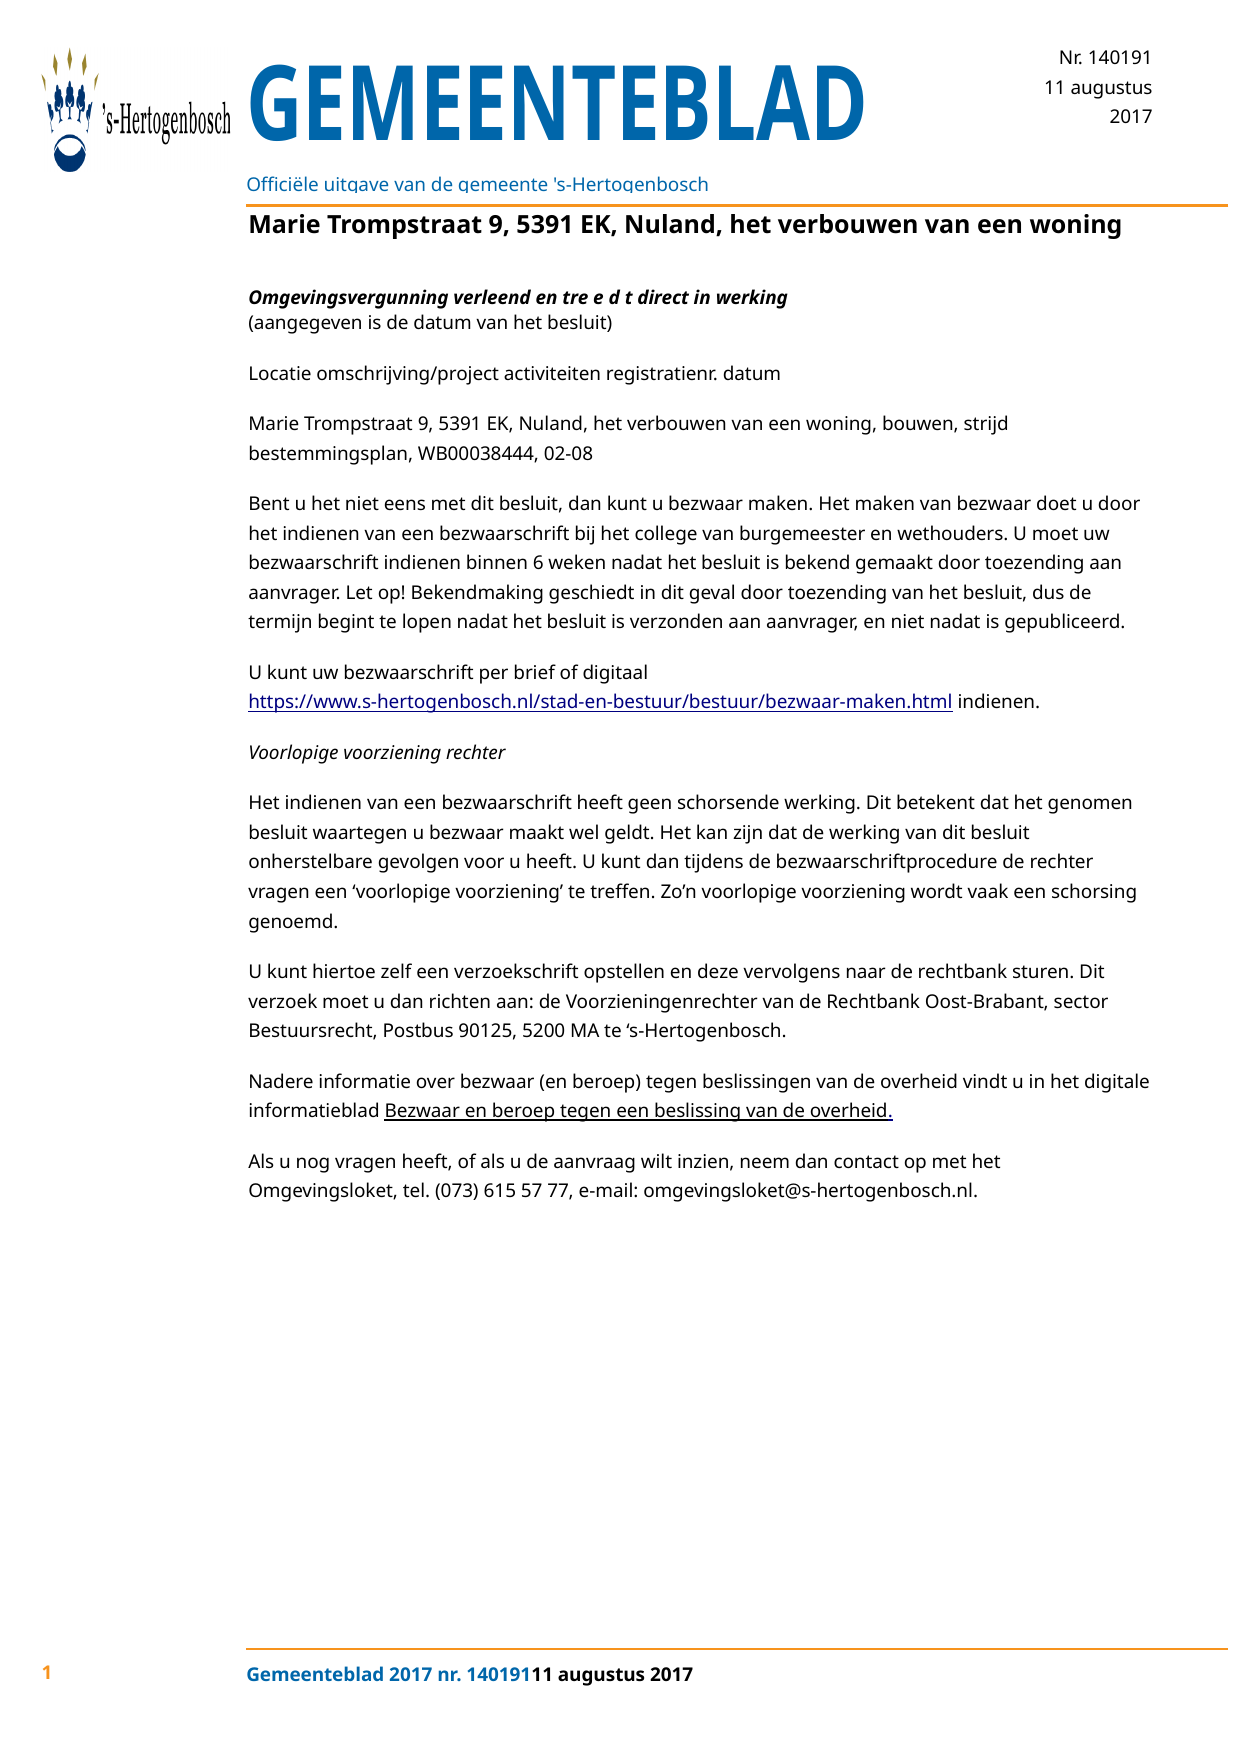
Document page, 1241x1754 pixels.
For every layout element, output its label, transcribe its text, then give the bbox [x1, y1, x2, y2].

text Marie Trompstraat 9, 5391 EK, Nuland, het verbouwen van een woning [248, 207, 1152, 241]
picture [41, 47, 231, 172]
text Omgevingsvergunning verleend en tre e d t direct in werking [248, 284, 1152, 309]
text Bent u het niet eens met dit besluit, dan kunt u bezwaar maken. Het maken van bezwaar doet u door het indienen van een bezwaarschrift bij het college van burgemeester en wethouders. U moet uw bezwaarschrift indienen binnen 6 weken nadat het besluit is bekend gemaakt door toezending aan aanvrager. Let op! Bekendmaking geschiedt in dit geval door toezending van het besluit, dus de termijn begint te lopen nadat het besluit is verzonden aan aanvrager, en niet nadat is gepubliceerd. [248, 490, 1152, 634]
text (aangegeven is de datum van het besluit) [248, 309, 1152, 335]
text Het indienen van een bezwaarschrift heeft geen schorsende werking. Dit betekent dat het genomen besluit waartegen u bezwaar maakt wel geldt. Het kan zijn dat de werking van dit besluit onherstelbare gevolgen voor u heeft. U kunt dan tijdens de bezwaarschriftprocedure de rechter vragen een ‘voorlopige voorziening’ te treffen. Zo’n voorlopige voorziening wordt vaak een schorsing genoemd. [248, 789, 1152, 934]
text Locatie omschrijving/project activiteiten registratienr. datum [248, 360, 1152, 386]
text U kunt hiertoe zelf een verzoekschrift opstellen en deze vervolgens naar de rechtbank sturen. Dit verzoek moet u dan richten aan: de Voorzieningenrechter van de Rechtbank Oost-Brabant, sector Bestuursrecht, Postbus 90125, 5200 MA te ‘s-Hertogenbosch. [248, 958, 1152, 1043]
text U kunt uw bezwaarschrift per brief of digitaal https://www.s-hertogenbosch.nl/stad-en-bestuur/bestuur/bezwaar-maken.html indienen. [248, 659, 1152, 714]
text Voorlopige voorziening rechter [248, 739, 1152, 765]
text Marie Trompstraat 9, 5391 EK, Nuland, het verbouwen van een woning, bouwen, strijd bestemmingsplan, WB00038444, 02-08 [248, 410, 1152, 466]
text Nadere informatie over bezwaar (en beroep) tegen beslissingen van de overheid vindt u in het digitale informatieblad Bezwaar en beroep tegen een beslissing van de overheid. [248, 1068, 1152, 1123]
text Als u nog vragen heeft, of als u de aanvraag wilt inzien, neem dan contact op met het Omgevingsloket, tel. (073) 615 57 77, e-mail: omgevingsloket@s-hertogenbosch.nl. [248, 1148, 1152, 1203]
